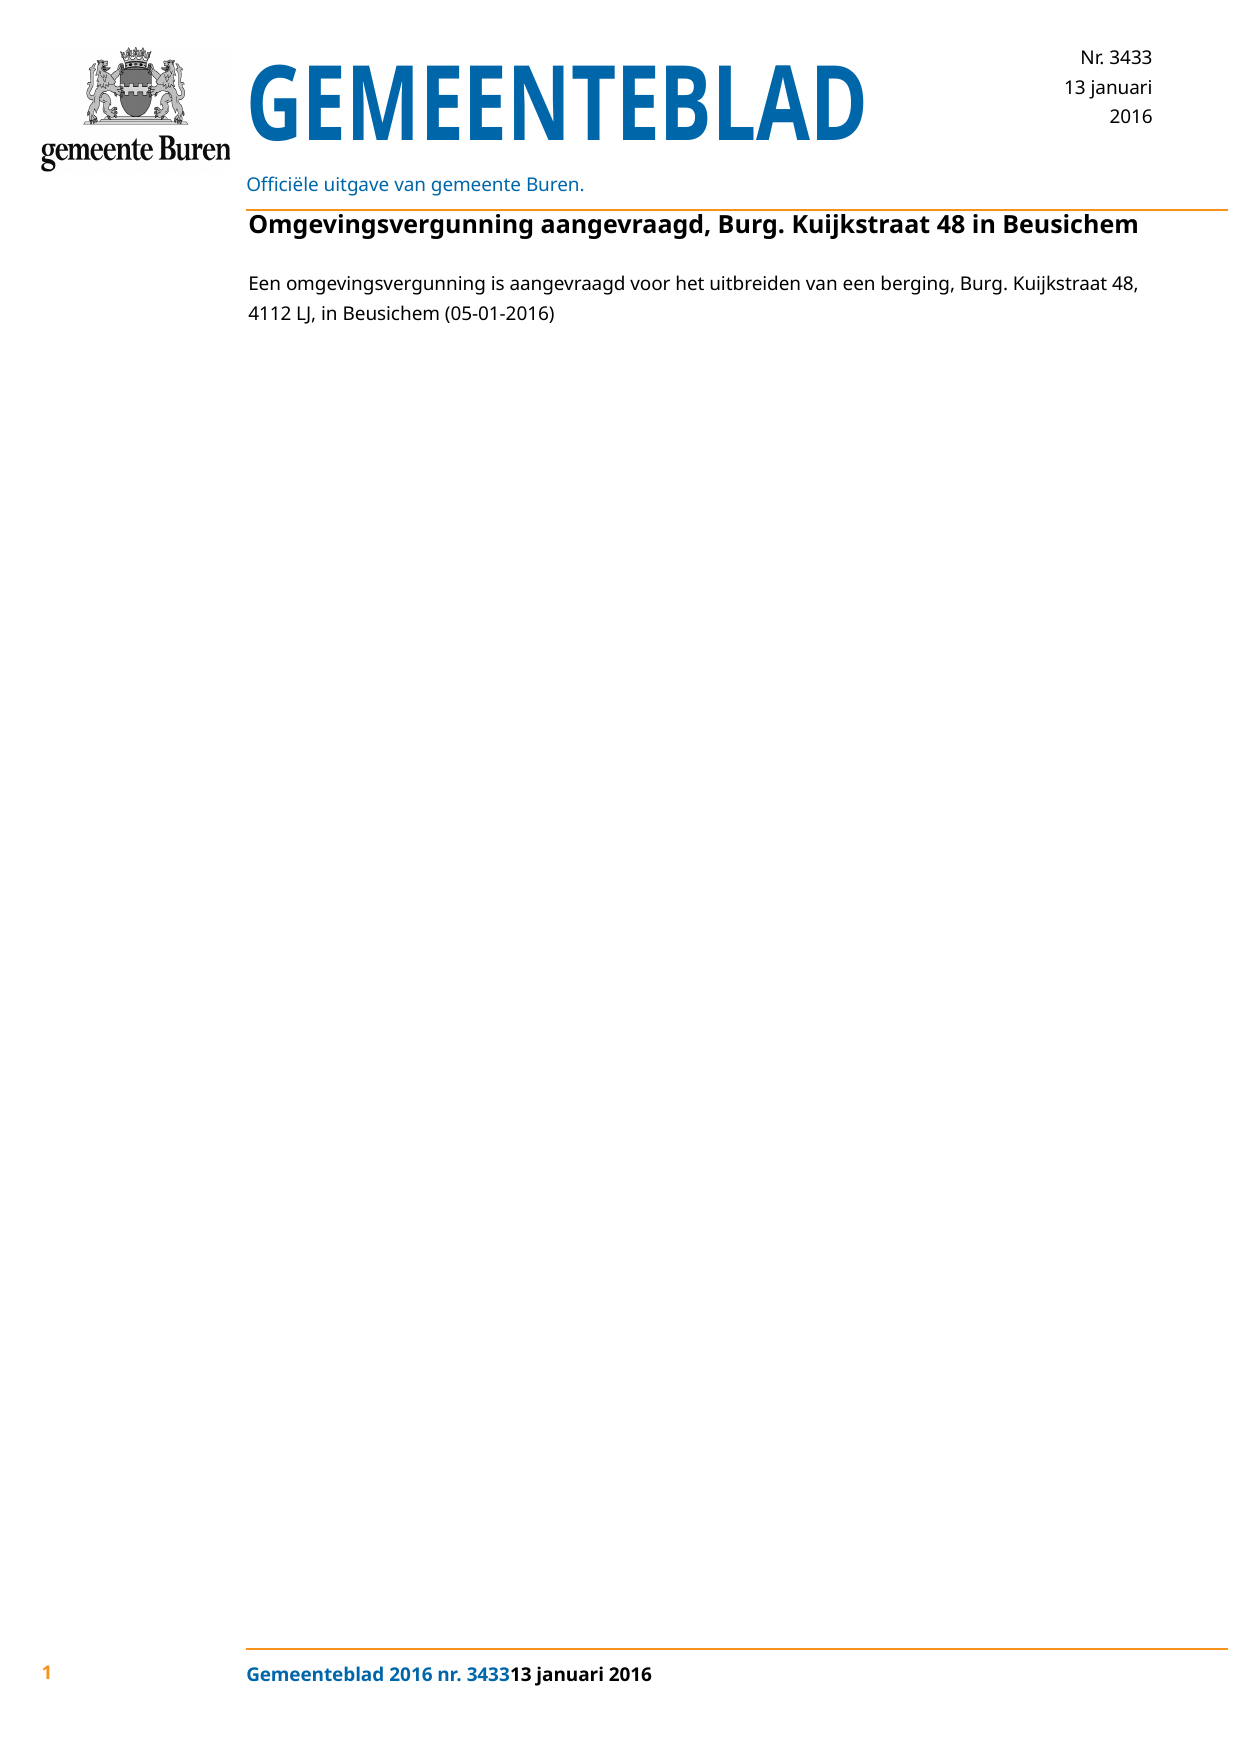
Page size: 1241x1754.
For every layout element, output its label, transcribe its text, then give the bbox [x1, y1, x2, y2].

text Omgevingsvergunning aangevraagd, Burg. Kuijkstraat 48 in Beusichem [248, 211, 1152, 241]
text Een omgevingsvergunning is aangevraagd voor het uitbreiden van een berging, Burg. Kuijkstraat 48, 4112 LJ, in Beusichem (05-01-2016) [248, 270, 1152, 326]
picture [41, 47, 231, 172]
